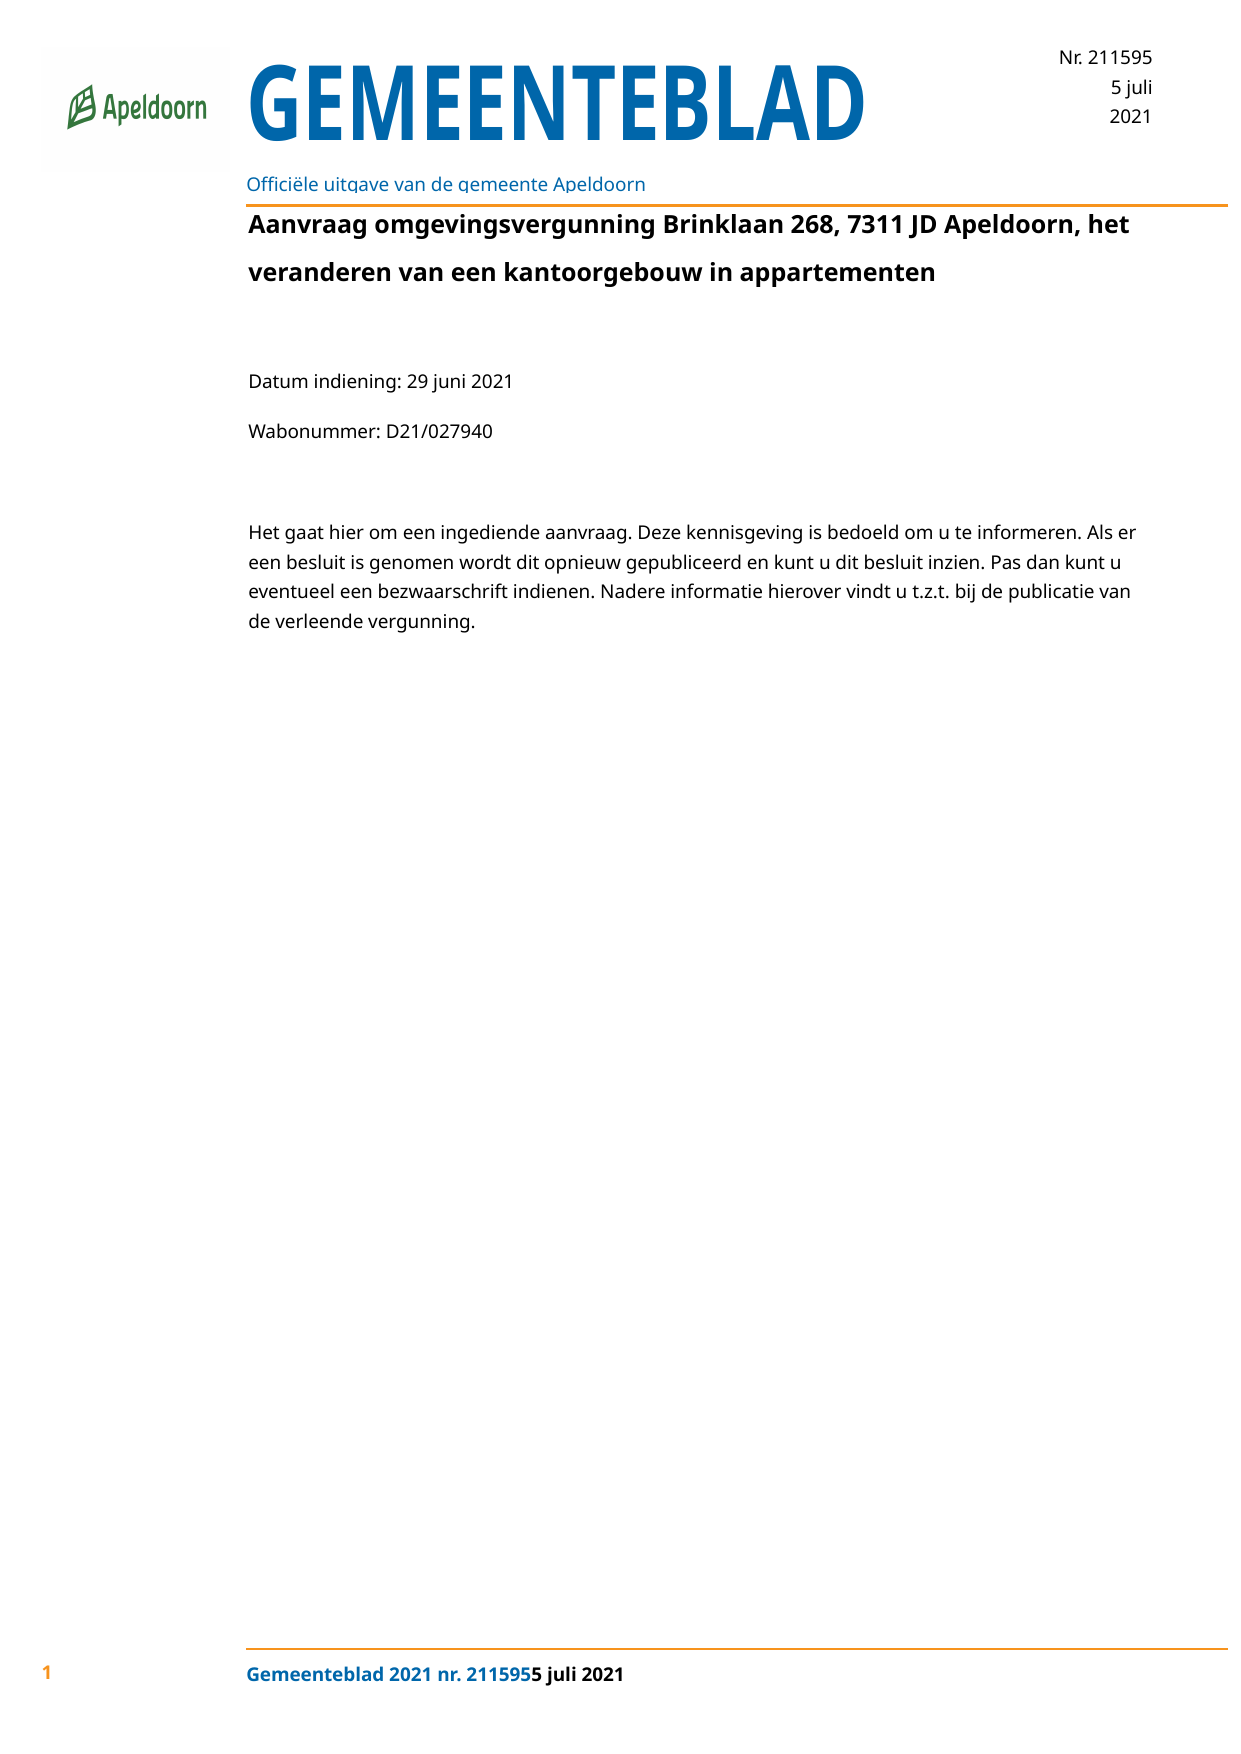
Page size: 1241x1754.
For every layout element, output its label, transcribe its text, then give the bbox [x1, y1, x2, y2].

text Datum indiening: 29 juni 2021 [248, 368, 1152, 394]
text Aanvraag omgevingsvergunning Brinklaan 268, 7311 JD Apeldoorn, het veranderen van een kantoorgebouw in appartementen [248, 207, 1152, 288]
text Wabonummer: D21/027940 [248, 419, 1152, 444]
picture [41, 47, 231, 172]
text Het gaat hier om een ingediende aanvraag. Deze kennisgeving is bedoeld om u te informeren. Als er een besluit is genomen wordt dit opnieuw gepubliceerd en kunt u dit besluit inzien. Pas dan kunt u eventueel een bezwaarschrift indienen. Nadere informatie hierover vindt u t.z.t. bij de publicatie van de verleende vergunning. [248, 519, 1152, 634]
